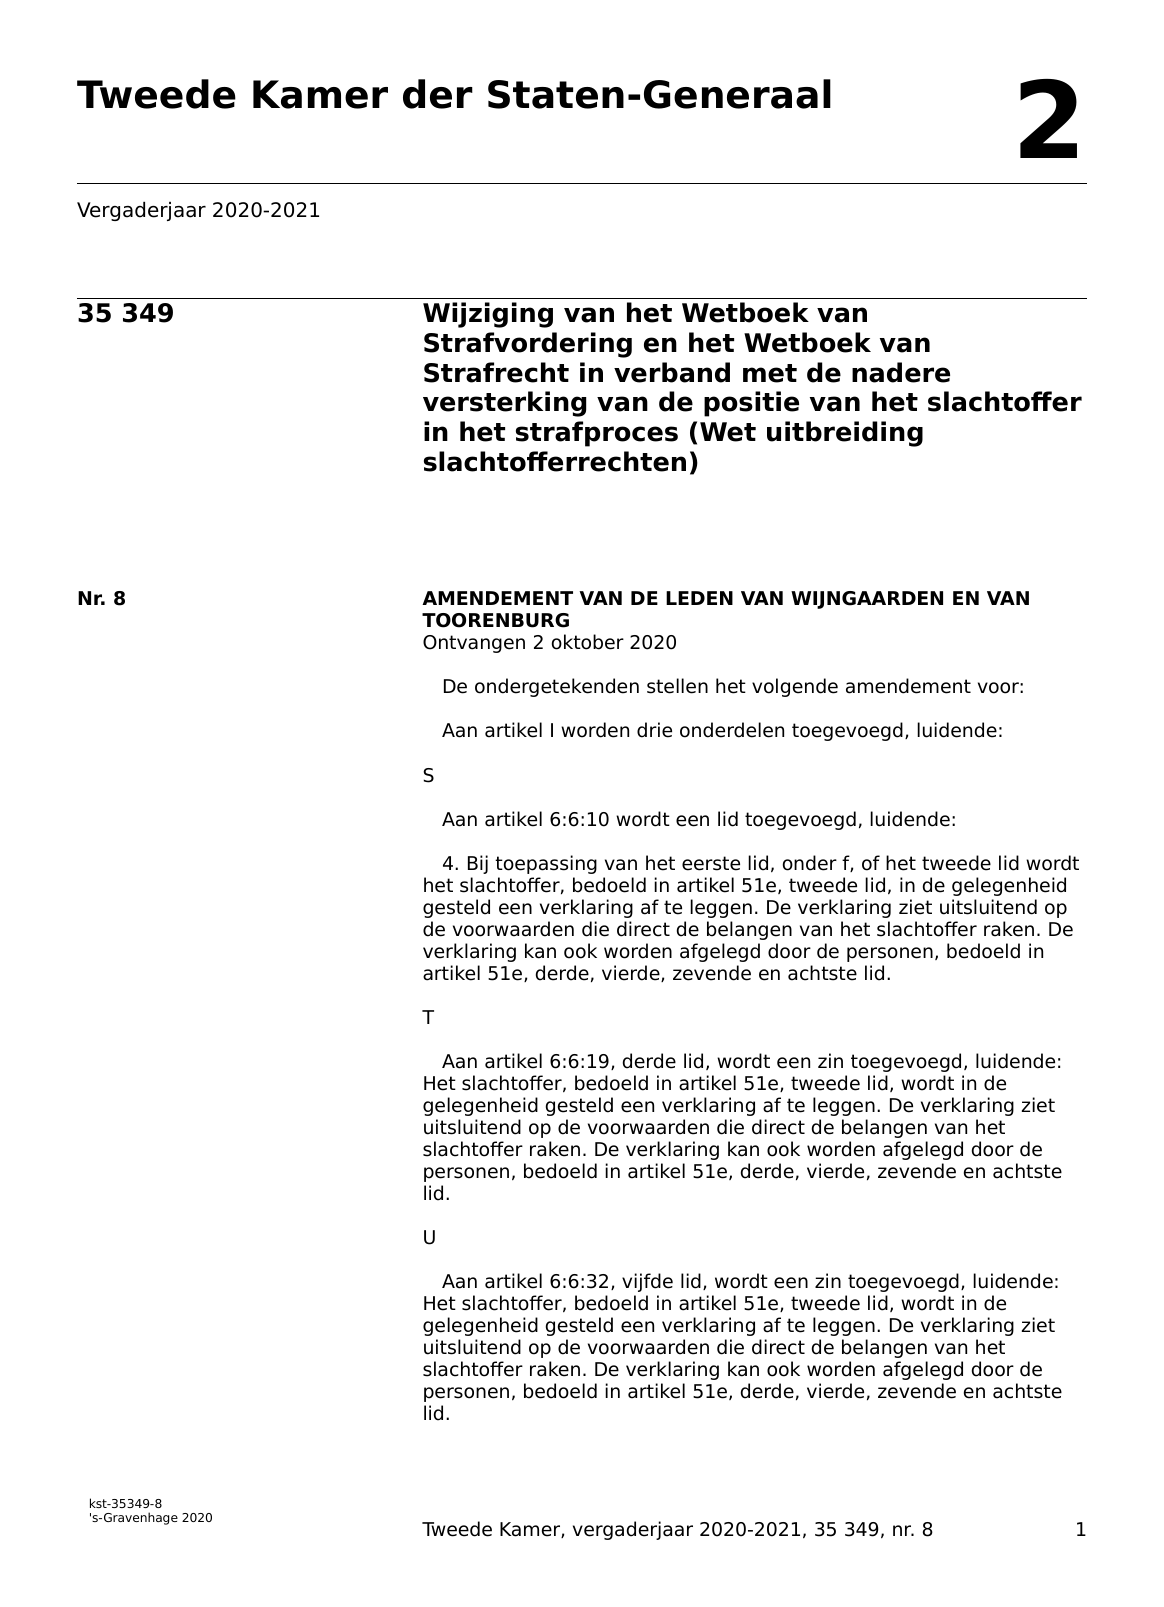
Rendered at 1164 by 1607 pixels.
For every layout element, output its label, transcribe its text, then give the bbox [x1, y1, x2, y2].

text Aan artikel 6:6:32, vijfde lid, wordt een zin toegevoegd, luidende: Het slachtoffer, bedoeld in artikel 51e, tweede lid, wordt in de gelegenheid gesteld een verklaring af te leggen. De verklaring ziet uitsluitend op de voorwaarden die direct de belangen van het slachtoffer raken. De verklaring kan ook worden afgelegd door de personen, bedoeld in artikel 51e, derde, vierde, zevende en achtste lid. [422, 1271, 1087, 1425]
table_header Tweede Kamer der Staten-Generaal [77, 59, 886, 183]
subtitle 35 349 Wijziging van het Wetboek van Strafvordering en het Wetboek van Strafrecht in verband met de nadere versterking van de positie van het slachtoffer in het strafproces (Wet uitbreiding slachtofferrechten) [77, 299, 1087, 477]
text De ondergetekenden stellen het volgende amendement voor: [422, 676, 1087, 698]
text Aan artikel 6:6:19, derde lid, wordt een zin toegevoegd, luidende: Het slachtoffer, bedoeld in artikel 51e, tweede lid, wordt in de gelegenheid gesteld een verklaring af te leggen. De verklaring ziet uitsluitend op de voorwaarden die direct de belangen van het slachtoffer raken. De verklaring kan ook worden afgelegd door de personen, bedoeld in artikel 51e, derde, vierde, zevende en achtste lid. [422, 1051, 1087, 1205]
subtitle Nr. 8 AMENDEMENT VAN DE LEDEN VAN WIJNGAARDEN EN VAN TOORENBURG [77, 588, 1087, 632]
table_cell Vergaderjaar 2020-2021 [77, 184, 1087, 298]
text T [422, 1007, 1087, 1029]
text U [422, 1227, 1087, 1249]
text 4. Bij toepassing van het eerste lid, onder f, of het tweede lid wordt het slachtoffer, bedoeld in artikel 51e, tweede lid, in de gelegenheid gesteld een verklaring af te leggen. De verklaring ziet uitsluitend op de voorwaarden die direct de belangen van het slachtoffer raken. De verklaring kan ook worden afgelegd door de personen, bedoeld in artikel 51e, derde, vierde, zevende en achtste lid. [422, 853, 1087, 985]
text 's-Gravenhage 2020 [88, 1511, 323, 1525]
text kst-35349-8 [88, 1497, 323, 1511]
table_header 2 [886, 59, 1087, 183]
text Aan artikel 6:6:10 wordt een lid toegevoegd, luidende: [422, 809, 1087, 831]
text Ontvangen 2 oktober 2020 [422, 632, 1087, 654]
text Aan artikel I worden drie onderdelen toegevoegd, luidende: [422, 720, 1087, 742]
text S [422, 764, 1087, 787]
